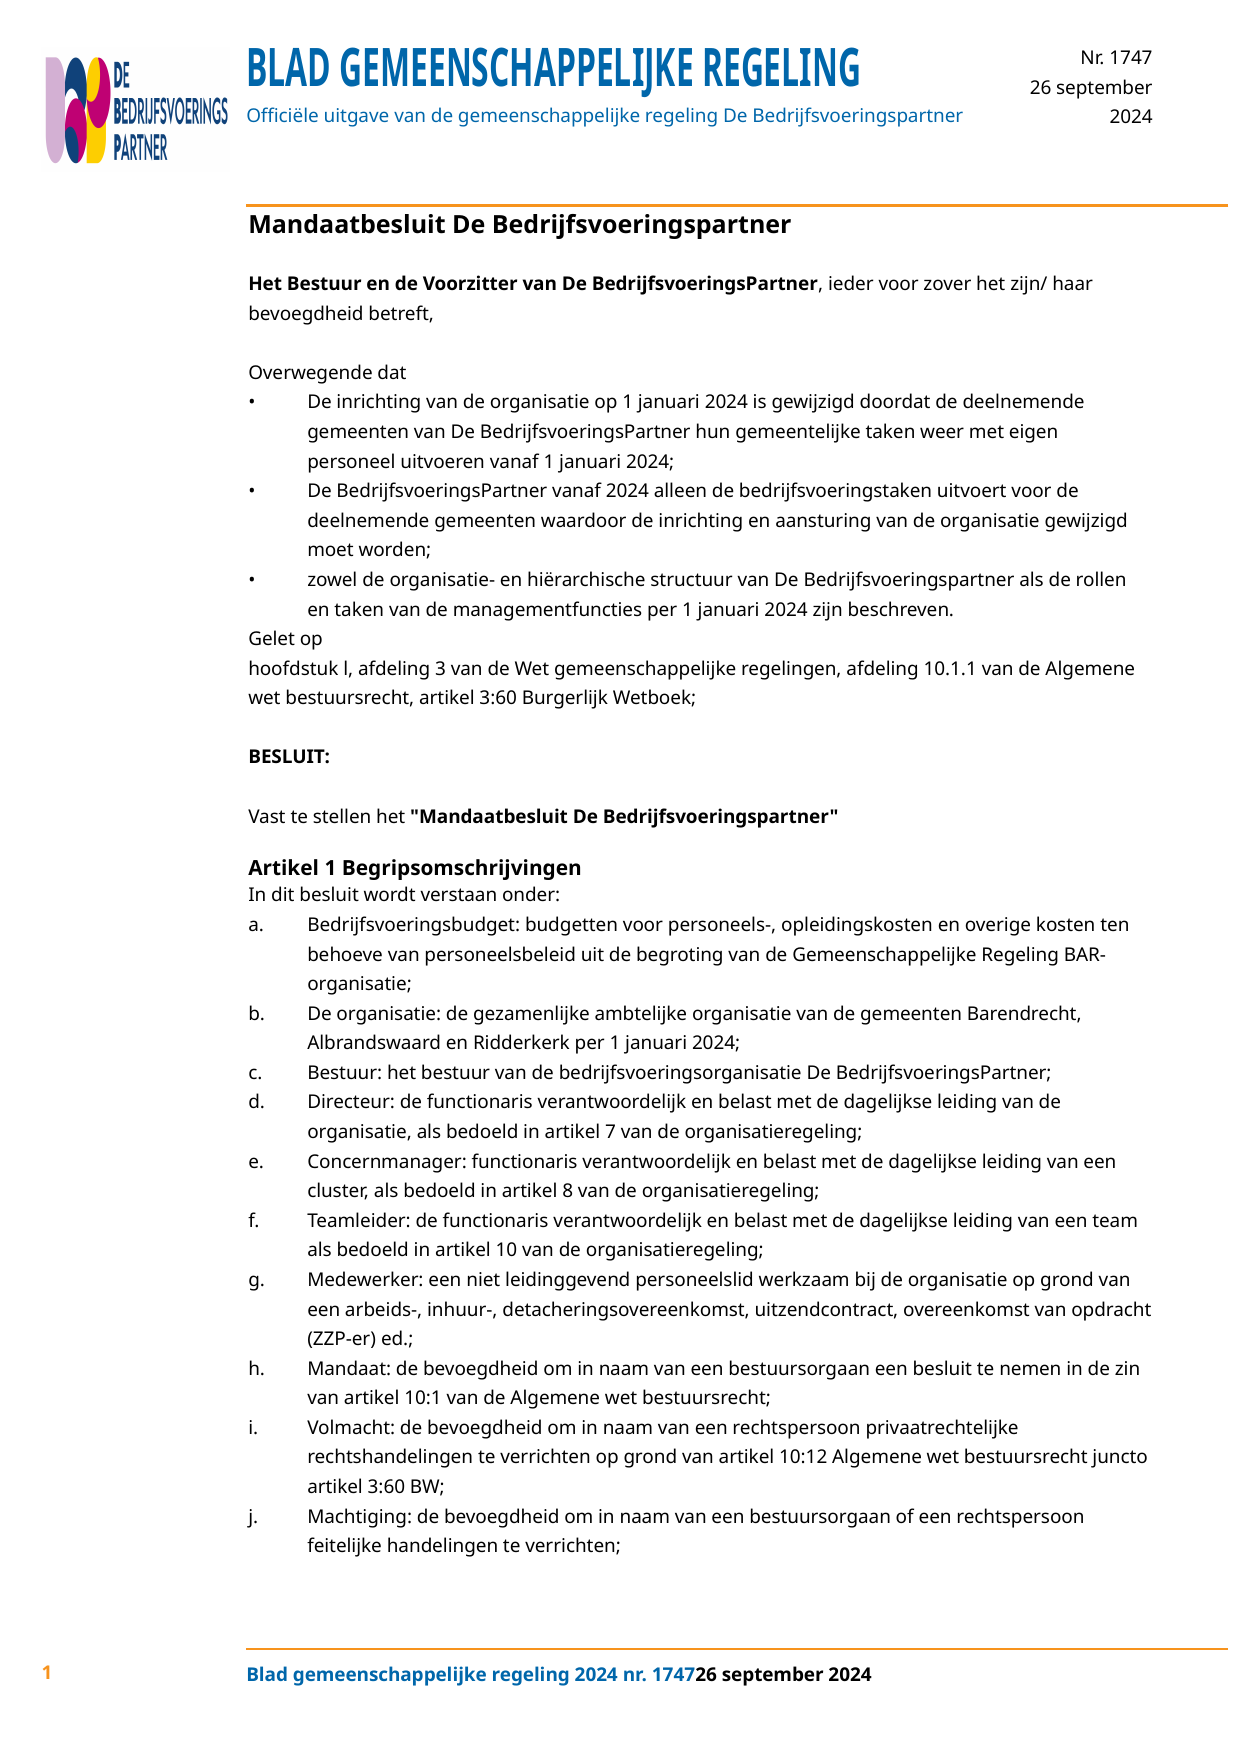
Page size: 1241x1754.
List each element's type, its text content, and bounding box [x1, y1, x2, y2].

list Volmacht: de bevoegdheid om in naam van een rechtspersoon privaatrechtelijke rechtshandelingen te verrichten op grond van artikel 10:12 Algemene wet bestuursrecht juncto artikel 3:60 BW; [248, 1414, 1152, 1499]
picture [41, 47, 231, 172]
list Bestuur: het bestuur van de bedrijfsvoeringsorganisatie De BedrijfsvoeringsPartner; [248, 1059, 1152, 1085]
list De organisatie: de gezamenlijke ambtelijke organisatie van de gemeenten Barendrecht, Albrandswaard en Ridderkerk per 1 januari 2024; [248, 1000, 1152, 1055]
list Directeur: de functionaris verantwoordelijk en belast met de dagelijkse leiding van de organisatie, als bedoeld in artikel 7 van de organisatieregeling; [248, 1089, 1152, 1144]
text Het Bestuur en de Voorzitter van De BedrijfsvoeringsPartner, ieder voor zover het zijn/ haar bevoegdheid betreft, [248, 270, 1152, 326]
text hoofdstuk l, afdeling 3 van de Wet gemeenschappelijke regelingen, afdeling 10.1.1 van de Algemene wet bestuursrecht, artikel 3:60 Burgerlijk Wetboek; [248, 655, 1152, 710]
list Bedrijfsvoeringsbudget: budgetten voor personeels-, opleidingskosten en overige kosten ten behoeve van personeelsbeleid uit de begroting van de Gemeenschappelijke Regeling BAR-organisatie; [248, 911, 1152, 996]
text In dit besluit wordt verstaan onder: [248, 882, 1152, 907]
text Gelet op [248, 625, 1152, 651]
list Mandaat: de bevoegdheid om in naam van een bestuursorgaan een besluit te nemen in de zin van artikel 10:1 van de Algemene wet bestuursrecht; [248, 1355, 1152, 1410]
text Artikel 1 Begripsomschrijvingen [248, 853, 1152, 882]
text Mandaatbesluit De Bedrijfsvoeringspartner [248, 207, 1152, 241]
list Medewerker: een niet leidinggevend personeelslid werkzaam bij de organisatie op grond van een arbeids-, inhuur-, detacheringsovereenkomst, uitzendcontract, overeenkomst van opdracht (ZZP-er) ed.; [248, 1266, 1152, 1351]
list Concernmanager: functionaris verantwoordelijk en belast met de dagelijkse leiding van een cluster, als bedoeld in artikel 8 van de organisatieregeling; [248, 1148, 1152, 1203]
list zowel de organisatie- en hiërarchische structuur van De Bedrijfsvoeringspartner als de rollen en taken van de managementfuncties per 1 januari 2024 zijn beschreven. [248, 566, 1152, 621]
list Machtiging: de bevoegdheid om in naam van een bestuursorgaan of een rechtspersoon feitelijke handelingen te verrichten; [248, 1503, 1152, 1558]
list Teamleider: de functionaris verantwoordelijk en belast met de dagelijkse leiding van een team als bedoeld in artikel 10 van de organisatieregeling; [248, 1207, 1152, 1262]
text Vast te stellen het "Mandaatbesluit De Bedrijfsvoeringspartner" [248, 803, 1152, 828]
list De BedrijfsvoeringsPartner vanaf 2024 alleen de bedrijfsvoeringstaken uitvoert voor de deelnemende gemeenten waardoor de inrichting en aansturing van de organisatie gewijzigd moet worden; [248, 477, 1152, 562]
text Overwegende dat [248, 359, 1152, 385]
text BESLUIT: [248, 744, 1152, 769]
list De inrichting van de organisatie op 1 januari 2024 is gewijzigd doordat de deelnemende gemeenten van De BedrijfsvoeringsPartner hun gemeentelijke taken weer met eigen personeel uitvoeren vanaf 1 januari 2024; [248, 389, 1152, 473]
